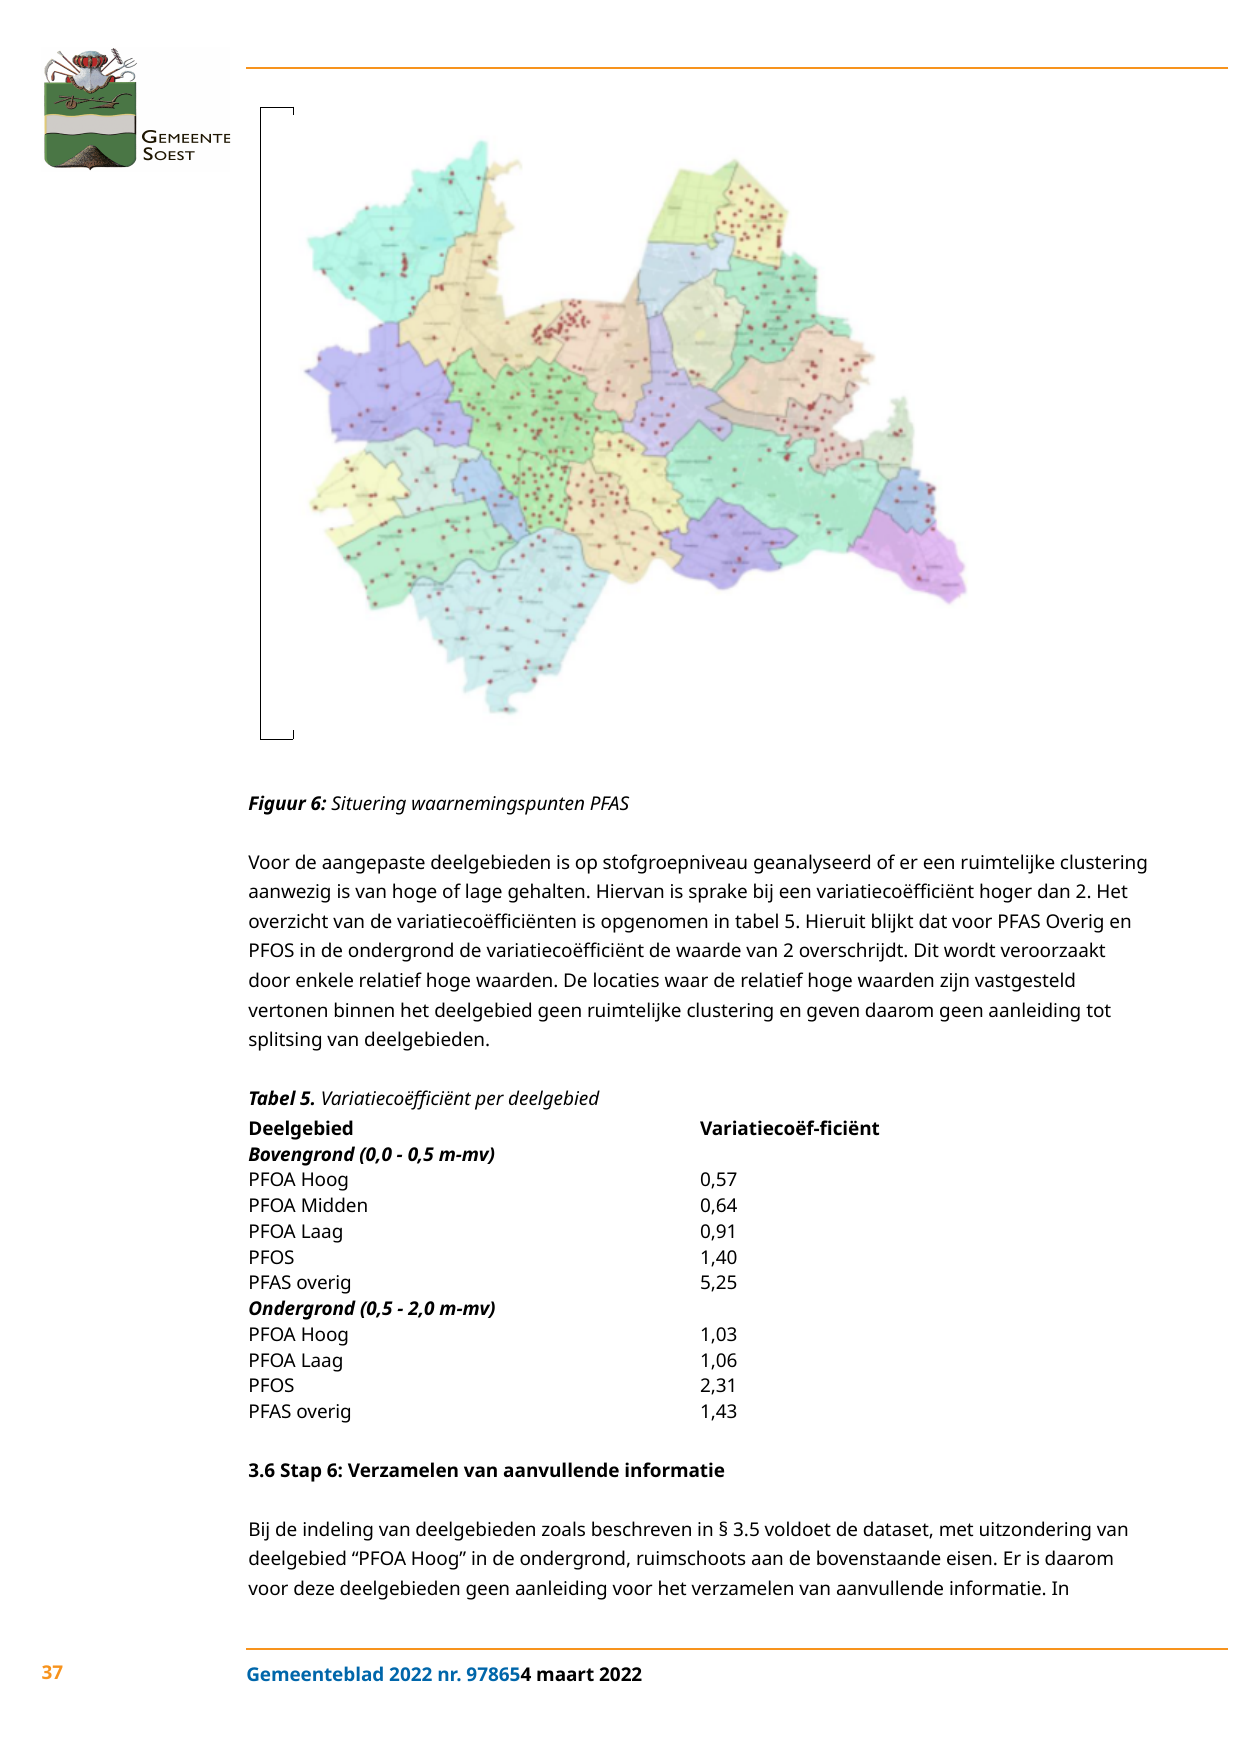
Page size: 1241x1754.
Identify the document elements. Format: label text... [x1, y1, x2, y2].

table_cell Ondergrond (0,5 - 2,0 m-mv) [248, 1295, 1152, 1321]
text Bij de indeling van deelgebieden zoals beschreven in § 3.5 voldoet de dataset, met uitzondering van deelgebied “PFOA Hoog” in de ondergrond, ruimschoots aan de bovenstaande eisen. Er is daarom voor deze deelgebieden geen aanleiding voor het verzamelen van aanvullende informatie. In [248, 1516, 1152, 1601]
table_cell PFAS overig [248, 1398, 700, 1424]
text Figuur 6: Situering waarnemingspunten PFAS [248, 790, 1152, 815]
table_header Variatiecoëf-ficiënt [700, 1115, 1152, 1141]
table_cell 1,03 [700, 1321, 1152, 1347]
table_cell PFOA Midden [248, 1193, 700, 1218]
picture [41, 47, 231, 172]
table_cell 5,25 [700, 1270, 1152, 1295]
table_cell 1,40 [700, 1244, 1152, 1269]
table_cell PFOA Laag [248, 1347, 700, 1372]
table_cell PFOA Hoog [248, 1167, 700, 1192]
table_cell 0,64 [700, 1193, 1152, 1218]
table_cell 2,31 [700, 1373, 1152, 1398]
table_header Deelgebied [248, 1115, 700, 1141]
table_cell 1,43 [700, 1398, 1152, 1424]
text 3.6 Stap 6: Verzamelen van aanvullende informatie [248, 1457, 1152, 1482]
table_cell PFOA Laag [248, 1218, 700, 1244]
table_cell Bovengrond (0,0 - 0,5 m-mv) [248, 1141, 1152, 1167]
table_cell PFAS overig [248, 1270, 700, 1295]
table_cell PFOS [248, 1244, 700, 1269]
table_cell PFOS [248, 1373, 700, 1398]
text Voor de aangepaste deelgebieden is op stofgroepniveau geanalyseerd of er een ruimtelijke clustering aanwezig is van hoge of lage gehalten. Hiervan is sprake bij een variatiecoëfficiënt hoger dan 2. Het overzicht van de variatiecoëfficiënten is opgenomen in tabel 5. Hieruit blijkt dat voor PFAS Overig en PFOS in de ondergrond de variatiecoëfficiënt de waarde van 2 overschrijdt. Dit wordt veroorzaakt door enkele relatief hoge waarden. De locaties waar de relatief hoge waarden zijn vastgesteld vertonen binnen het deelgebied geen ruimtelijke clustering en geven daarom geen aanleiding tot splitsing van deelgebieden. [248, 849, 1152, 1052]
picture [268, 115, 1008, 730]
text Tabel 5. Variatiecoëfficiënt per deelgebied [248, 1086, 1152, 1111]
table_cell 0,91 [700, 1218, 1152, 1244]
table_cell PFOA Hoog [248, 1321, 700, 1347]
table_cell 1,06 [700, 1347, 1152, 1372]
table_cell 0,57 [700, 1167, 1152, 1192]
